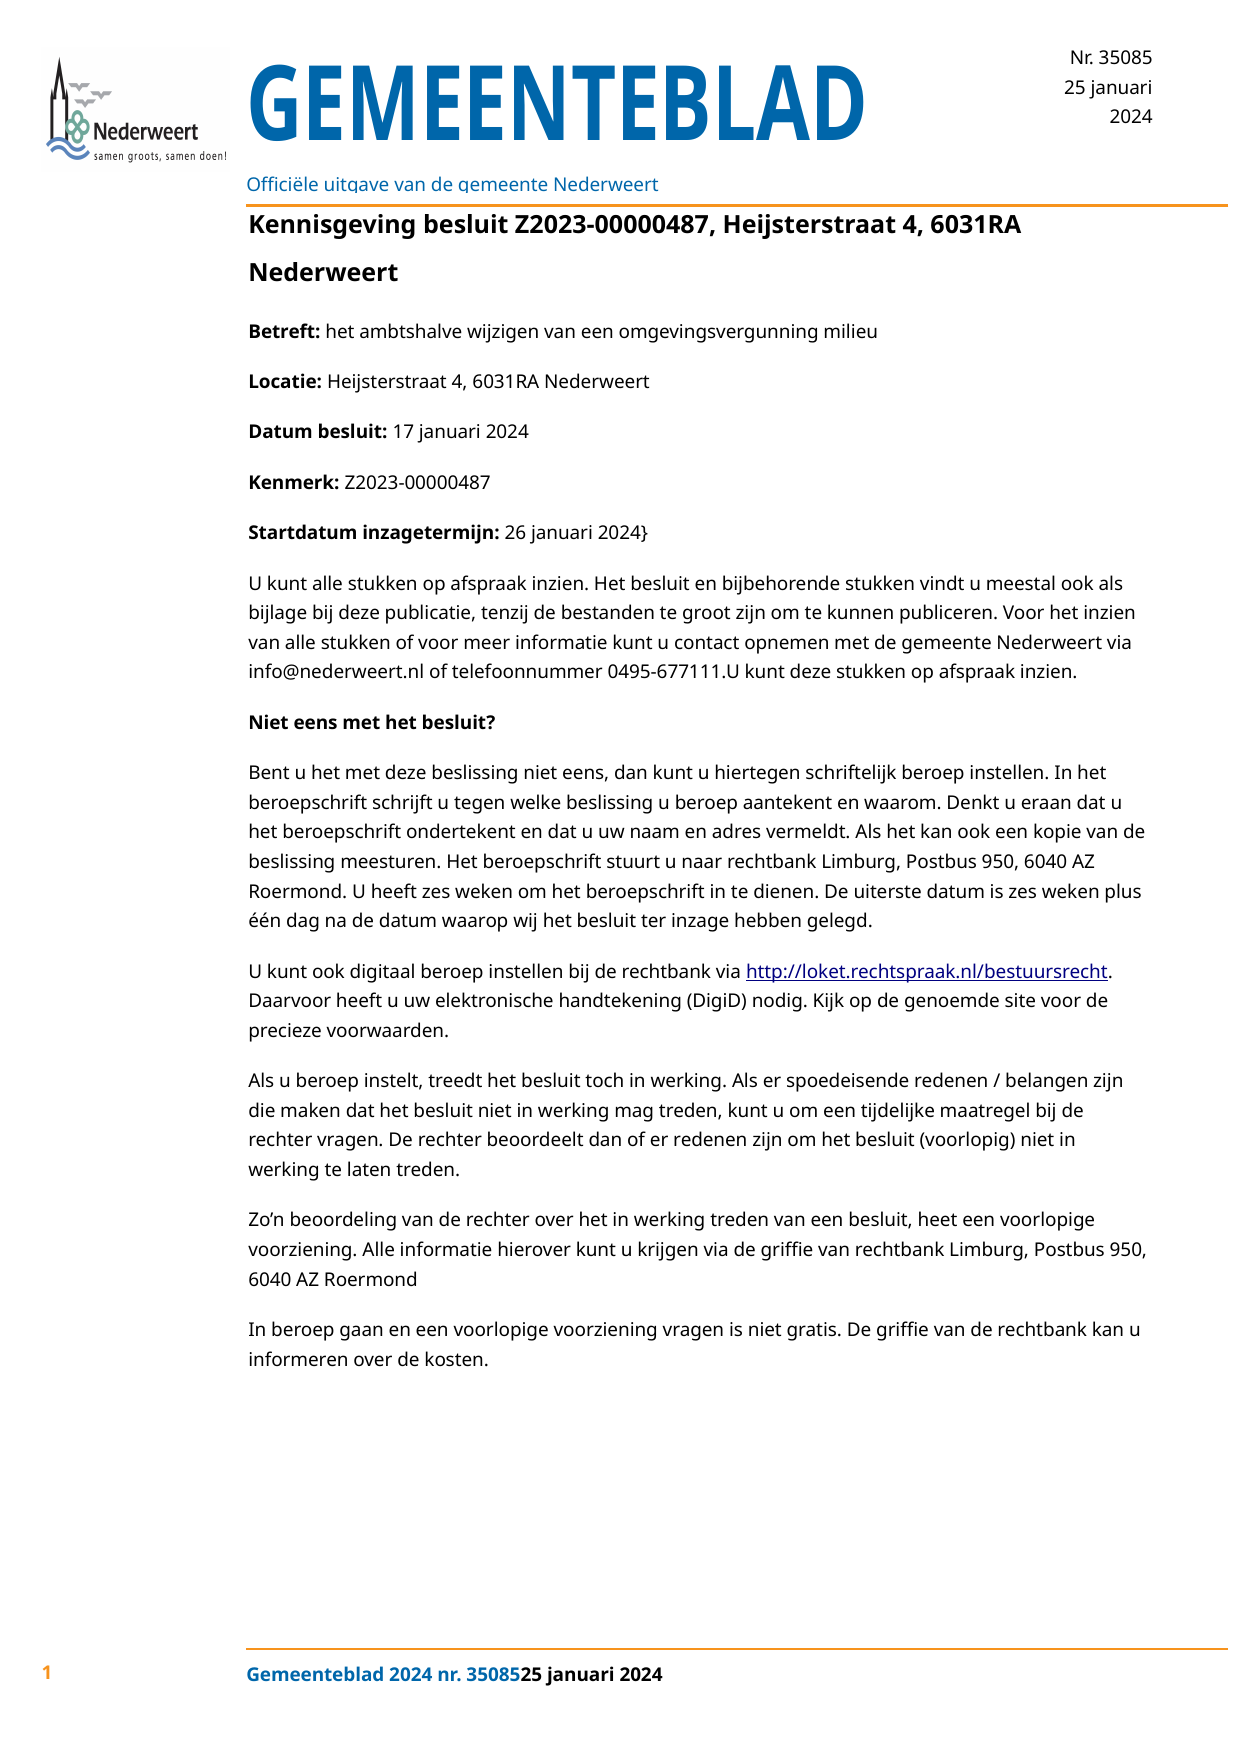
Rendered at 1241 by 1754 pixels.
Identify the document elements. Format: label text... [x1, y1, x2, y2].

text Betreft: het ambtshalve wijzigen van een omgevingsvergunning milieu [248, 318, 1152, 344]
text Kenmerk: Z2023-00000487 [248, 469, 1152, 495]
picture [41, 47, 231, 172]
text Zo’n beoordeling van de rechter over het in werking treden van een besluit, heet een voorlopige voorziening. Alle informatie hierover kunt u krijgen via de griffie van rechtbank Limburg, Postbus 950, 6040 AZ Roermond [248, 1207, 1152, 1292]
text Locatie: Heijsterstraat 4, 6031RA Nederweert [248, 368, 1152, 394]
text In beroep gaan en een voorlopige voorziening vragen is niet gratis. De griffie van de rechtbank kan u informeren over de kosten. [248, 1316, 1152, 1372]
text Startdatum inzagetermijn: 26 januari 2024} [248, 519, 1152, 545]
text U kunt ook digitaal beroep instellen bij de rechtbank via http://loket.rechtspraak.nl/bestuursrecht. Daarvoor heeft u uw elektronische handtekening (DigiD) nodig. Kijk op de genoemde site voor de precieze voorwaarden. [248, 958, 1152, 1043]
text Bent u het met deze beslissing niet eens, dan kunt u hiertegen schriftelijk beroep instellen. In het beroepschrift schrijft u tegen welke beslissing u beroep aantekent en waarom. Denkt u eraan dat u het beroepschrift ondertekent en dat u uw naam en adres vermeldt. Als het kan ook een kopie van de beslissing meesturen. Het beroepschrift stuurt u naar rechtbank Limburg, Postbus 950, 6040 AZ Roermond. U heeft zes weken om het beroepschrift in te dienen. De uiterste datum is zes weken plus één dag na de datum waarop wij het besluit ter inzage hebben gelegd. [248, 759, 1152, 933]
text Datum besluit: 17 januari 2024 [248, 419, 1152, 444]
text Niet eens met het besluit? [248, 709, 1152, 735]
text U kunt alle stukken op afspraak inzien. Het besluit en bijbehorende stukken vindt u meestal ook als bijlage bij deze publicatie, tenzij de bestanden te groot zijn om te kunnen publiceren. Voor het inzien van alle stukken of voor meer informatie kunt u contact opnemen met de gemeente Nederweert via info@nederweert.nl of telefoonnummer 0495-677111.U kunt deze stukken op afspraak inzien. [248, 570, 1152, 684]
text Kennisgeving besluit Z2023-00000487, Heijsterstraat 4, 6031RA Nederweert [248, 207, 1152, 288]
text Als u beroep instelt, treedt het besluit toch in werking. Als er spoedeisende redenen / belangen zijn die maken dat het besluit niet in werking mag treden, kunt u om een tijdelijke maatregel bij de rechter vragen. De rechter beoordeelt dan of er redenen zijn om het besluit (voorlopig) niet in werking te laten treden. [248, 1067, 1152, 1182]
